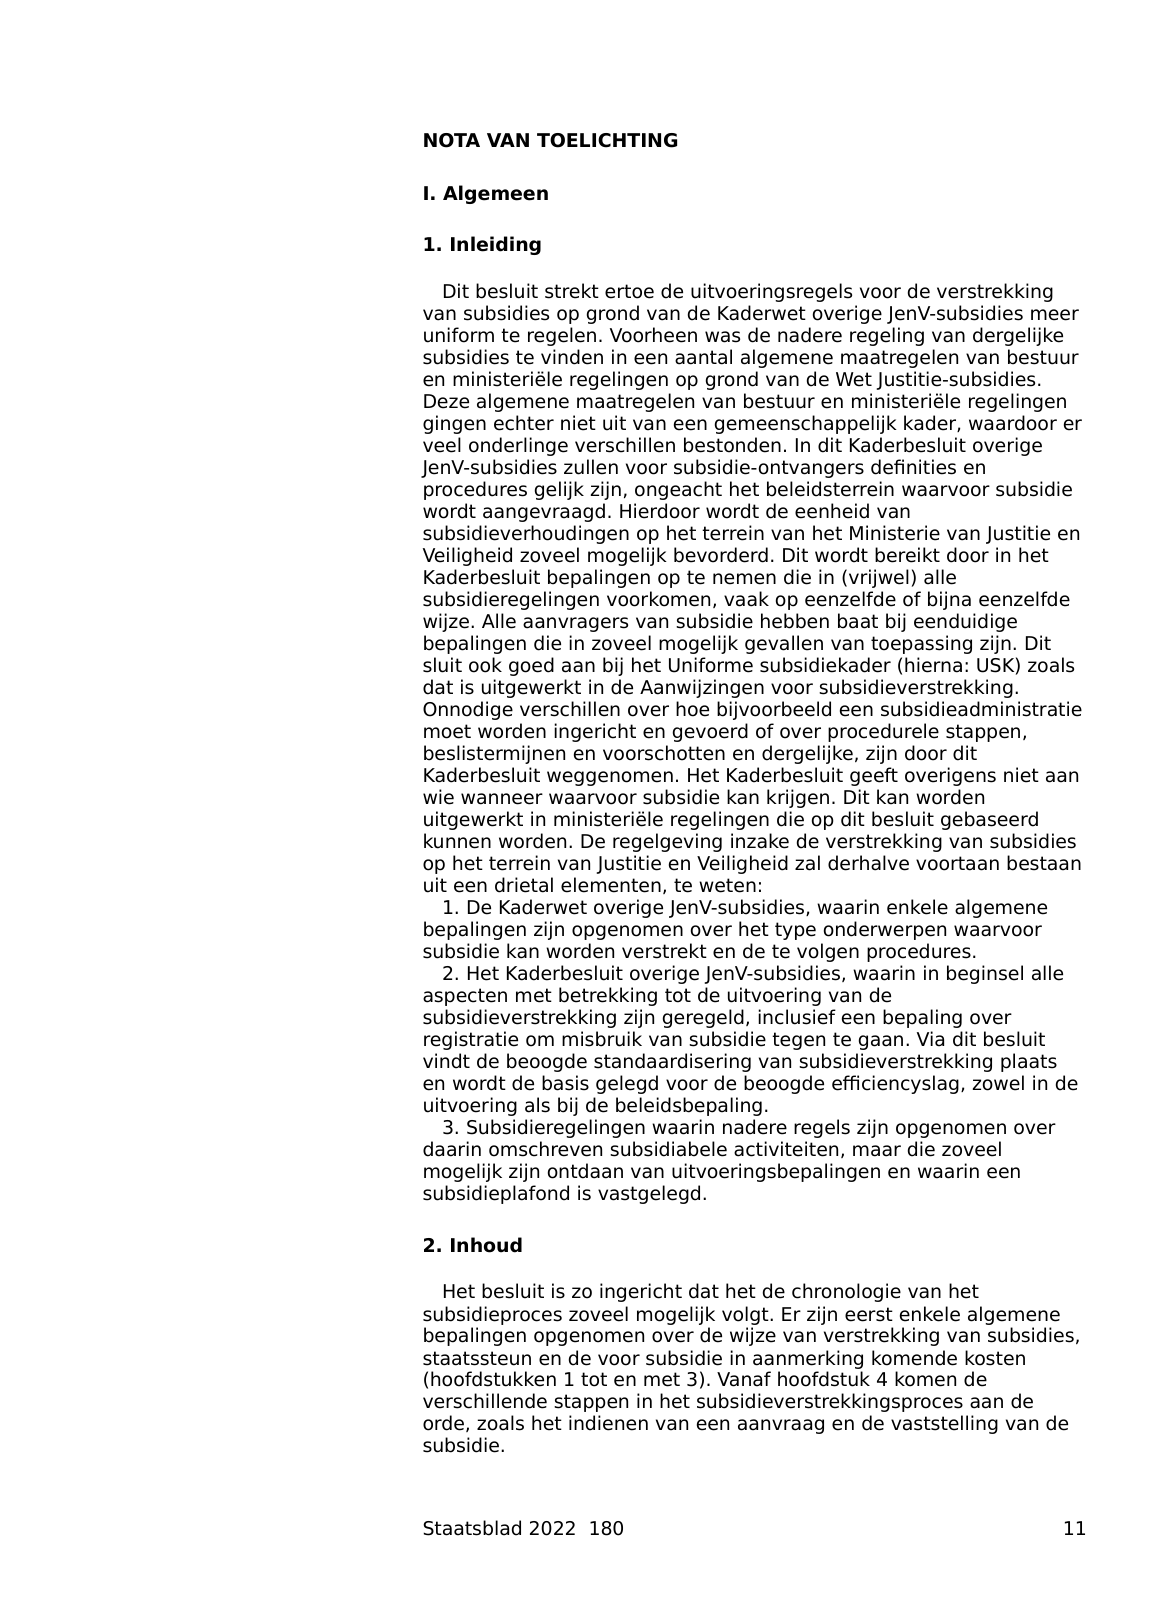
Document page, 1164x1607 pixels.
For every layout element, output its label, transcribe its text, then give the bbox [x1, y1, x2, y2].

subtitle NOTA VAN TOELICHTING [422, 130, 1087, 152]
subtitle 1. Inleiding [422, 234, 1087, 256]
text Het besluit is zo ingericht dat het de chronologie van het subsidieproces zoveel mogelijk volgt. Er zijn eerst enkele algemene bepalingen opgenomen over de wijze van verstrekking van subsidies, staatssteun en de voor subsidie in aanmerking komende kosten (hoofdstukken 1 tot en met 3). Vanaf hoofdstuk 4 komen de verschillende stappen in het subsidieverstrekkingsproces aan de orde, zoals het indienen van een aanvraag en de vaststelling van de subsidie. [422, 1281, 1087, 1457]
subtitle 2. Inhoud [422, 1234, 1087, 1256]
text 2. Het Kaderbesluit overige JenV-subsidies, waarin in beginsel alle aspecten met betrekking tot de uitvoering van de subsidieverstrekking zijn geregeld, inclusief een bepaling over registratie om misbruik van subsidie tegen te gaan. Via dit besluit vindt de beoogde standaardisering van subsidieverstrekking plaats en wordt de basis gelegd voor de beoogde efficiencyslag, zowel in de uitvoering als bij de beleidsbepaling. [422, 963, 1087, 1117]
text 1. De Kaderwet overige JenV-subsidies, waarin enkele algemene bepalingen zijn opgenomen over het type onderwerpen waarvoor subsidie kan worden verstrekt en de te volgen procedures. [422, 897, 1087, 963]
text 3. Subsidieregelingen waarin nadere regels zijn opgenomen over daarin omschreven subsidiabele activiteiten, maar die zoveel mogelijk zijn ontdaan van uitvoeringsbepalingen en waarin een subsidieplafond is vastgelegd. [422, 1117, 1087, 1204]
subtitle I. Algemeen [422, 182, 1087, 204]
text Dit besluit strekt ertoe de uitvoeringsregels voor de verstrekking van subsidies op grond van de Kaderwet overige JenV-subsidies meer uniform te regelen. Voorheen was de nadere regeling van dergelijke subsidies te vinden in een aantal algemene maatregelen van bestuur en ministeriële regelingen op grond van de Wet Justitie-subsidies. Deze algemene maatregelen van bestuur en ministeriële regelingen gingen echter niet uit van een gemeenschappelijk kader, waardoor er veel onderlinge verschillen bestonden. In dit Kaderbesluit overige JenV-subsidies zullen voor subsidie-ontvangers definities en procedures gelijk zijn, ongeacht het beleidsterrein waarvoor subsidie wordt aangevraagd. Hierdoor wordt de eenheid van subsidieverhoudingen op het terrein van het Ministerie van Justitie en Veiligheid zoveel mogelijk bevorderd. Dit wordt bereikt door in het Kaderbesluit bepalingen op te nemen die in (vrijwel) alle subsidieregelingen voorkomen, vaak op eenzelfde of bijna eenzelfde wijze. Alle aanvragers van subsidie hebben baat bij eenduidige bepalingen die in zoveel mogelijk gevallen van toepassing zijn. Dit sluit ook goed aan bij het Uniforme subsidiekader (hierna: USK) zoals dat is uitgewerkt in de Aanwijzingen voor subsidieverstrekking. Onnodige verschillen over hoe bijvoorbeeld een subsidieadministratie moet worden ingericht en gevoerd of over procedurele stappen, beslistermijnen en voorschotten en dergelijke, zijn door dit Kaderbesluit weggenomen. Het Kaderbesluit geeft overigens niet aan wie wanneer waarvoor subsidie kan krijgen. Dit kan worden uitgewerkt in ministeriële regelingen die op dit besluit gebaseerd kunnen worden. De regelgeving inzake de verstrekking van subsidies op het terrein van Justitie en Veiligheid zal derhalve voortaan bestaan uit een drietal elementen, te weten: [422, 281, 1087, 897]
